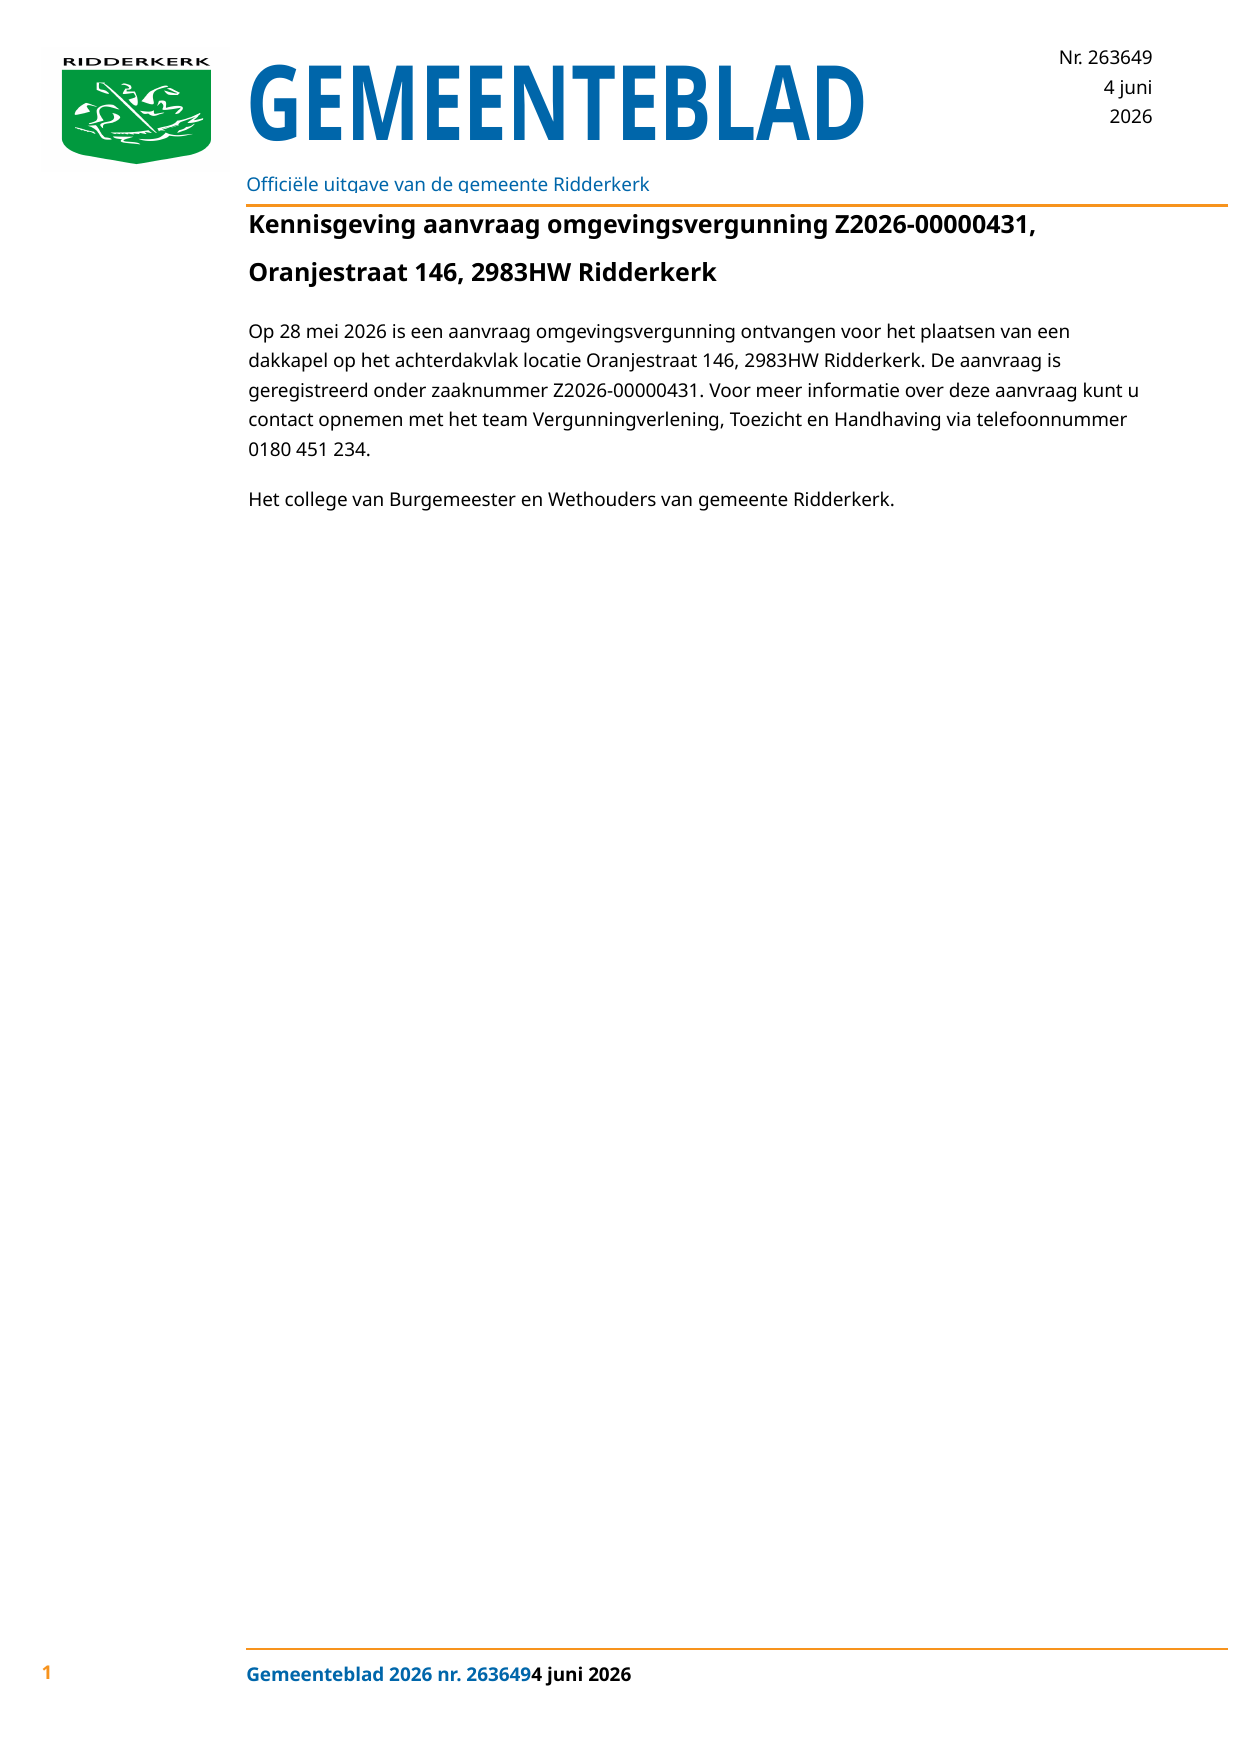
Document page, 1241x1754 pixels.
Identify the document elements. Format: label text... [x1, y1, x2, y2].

text Op 28 mei 2026 is een aanvraag omgevingsvergunning ontvangen voor het plaatsen van een dakkapel op het achterdakvlak locatie Oranjestraat 146, 2983HW Ridderkerk. De aanvraag is geregistreerd onder zaaknummer Z2026-00000431. Voor meer informatie over deze aanvraag kunt u contact opnemen met het team Vergunningverlening, Toezicht en Handhaving via telefoonnummer 0180 451 234. [248, 318, 1152, 462]
picture [41, 47, 231, 172]
text Het college van Burgemeester en Wethouders van gemeente Ridderkerk. [248, 487, 1152, 512]
text Kennisgeving aanvraag omgevingsvergunning Z2026-00000431, Oranjestraat 146, 2983HW Ridderkerk [248, 207, 1152, 288]
